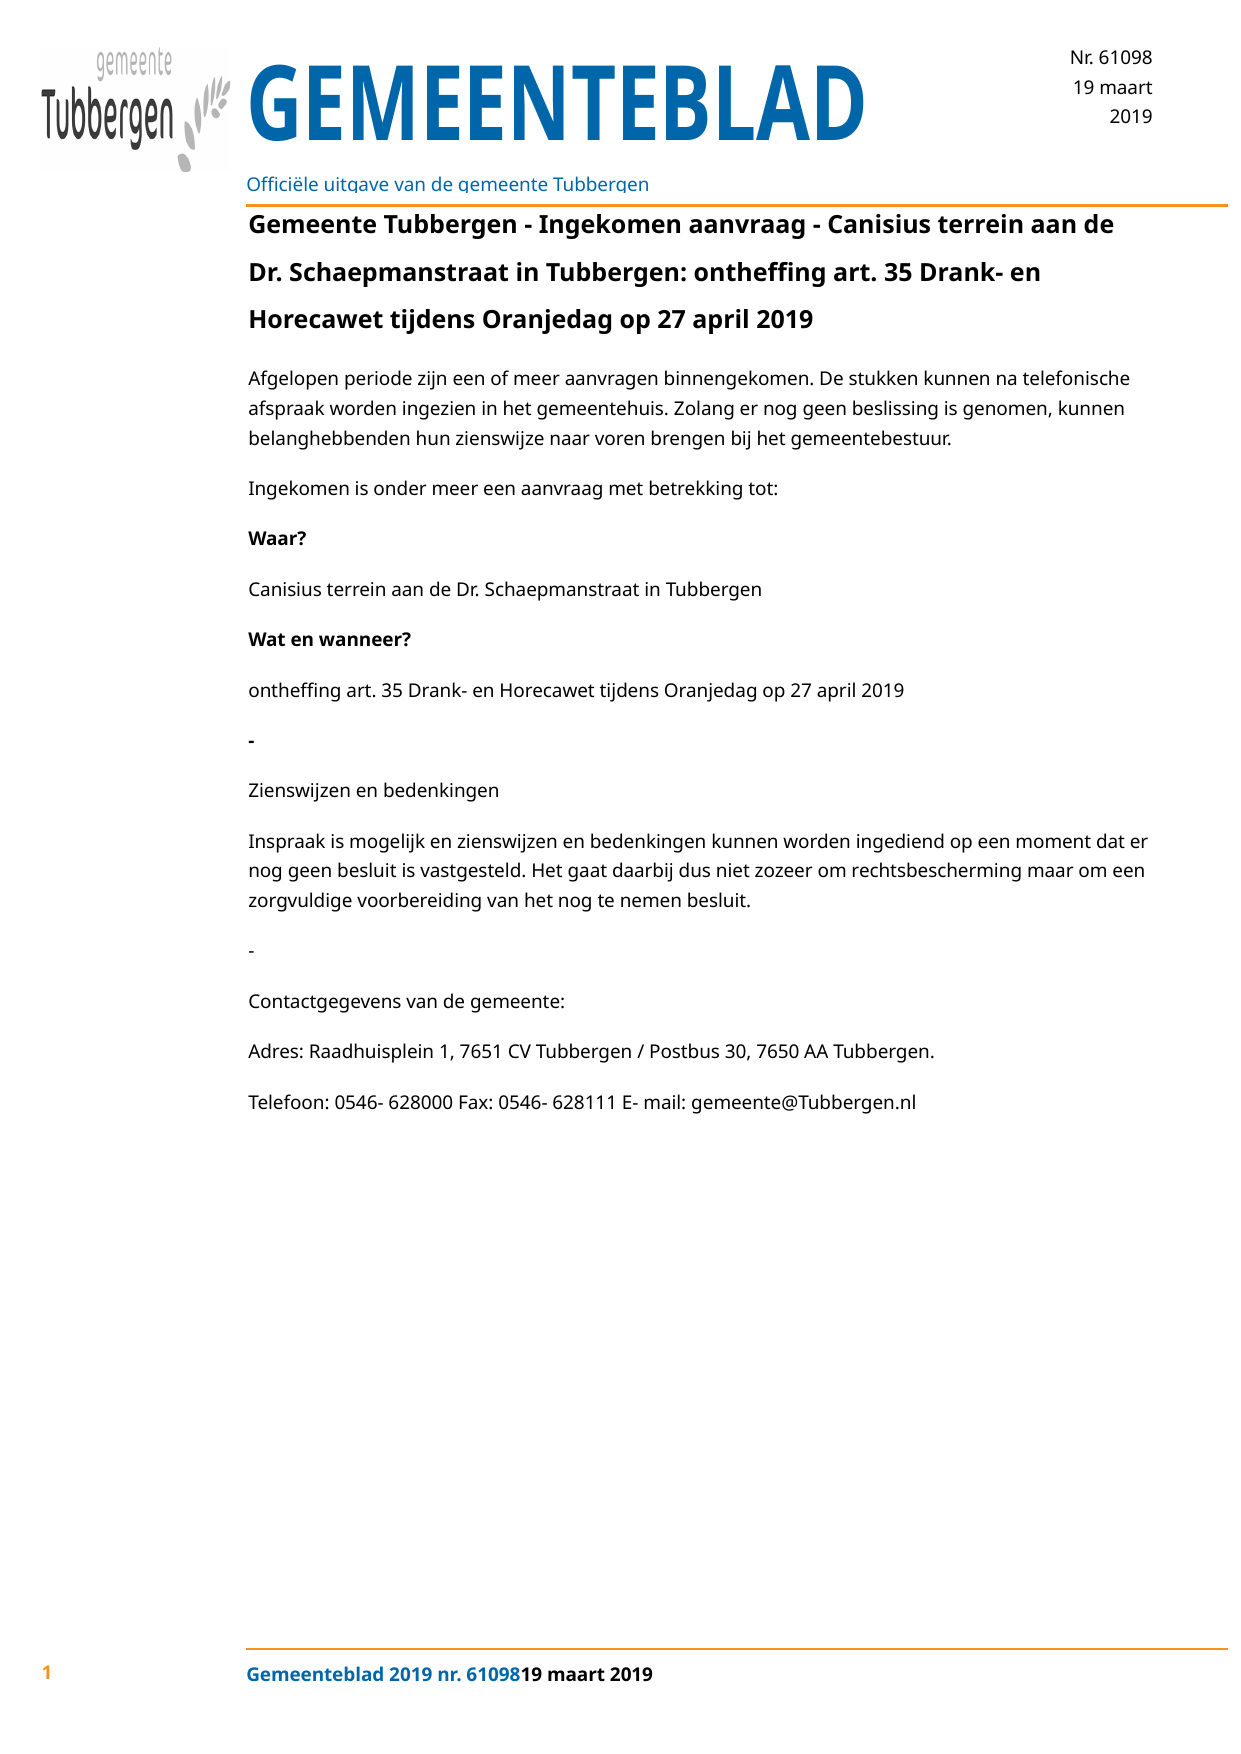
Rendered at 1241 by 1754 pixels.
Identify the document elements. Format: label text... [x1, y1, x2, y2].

text Gemeente Tubbergen - Ingekomen aanvraag - Canisius terrein aan de Dr. Schaepmanstraat in Tubbergen: ontheffing art. 35 Drank- en Horecawet tijdens Oranjedag op 27 april 2019 [248, 207, 1152, 336]
text Adres: Raadhuisplein 1, 7651 CV Tubbergen / Postbus 30, 7650 AA Tubbergen. [248, 1038, 1152, 1064]
text ontheffing art. 35 Drank- en Horecawet tijdens Oranjedag op 27 april 2019 [248, 677, 1152, 702]
text - [248, 727, 1152, 753]
text Ingekomen is onder meer een aanvraag met betrekking tot: [248, 475, 1152, 501]
text Telefoon: 0546- 628000 Fax: 0546- 628111 E- mail: gemeente@Tubbergen.nl [248, 1089, 1152, 1114]
text Waar? [248, 526, 1152, 551]
picture [41, 47, 231, 172]
text Wat en wanneer? [248, 626, 1152, 652]
text Canisius terrein aan de Dr. Schaepmanstraat in Tubbergen [248, 576, 1152, 602]
text - [248, 938, 1152, 963]
text Afgelopen periode zijn een of meer aanvragen binnengekomen. De stukken kunnen na telefonische afspraak worden ingezien in het gemeentehuis. Zolang er nog geen beslissing is genomen, kunnen belanghebbenden hun zienswijze naar voren brengen bij het gemeentebestuur. [248, 366, 1152, 450]
text Zienswijzen en bedenkingen [248, 778, 1152, 803]
text Inspraak is mogelijk en zienswijzen en bedenkingen kunnen worden ingediend op een moment dat er nog geen besluit is vastgesteld. Het gaat daarbij dus niet zozeer om rechtsbescherming maar om een zorgvuldige voorbereiding van het nog te nemen besluit. [248, 828, 1152, 913]
text Contactgegevens van de gemeente: [248, 988, 1152, 1014]
